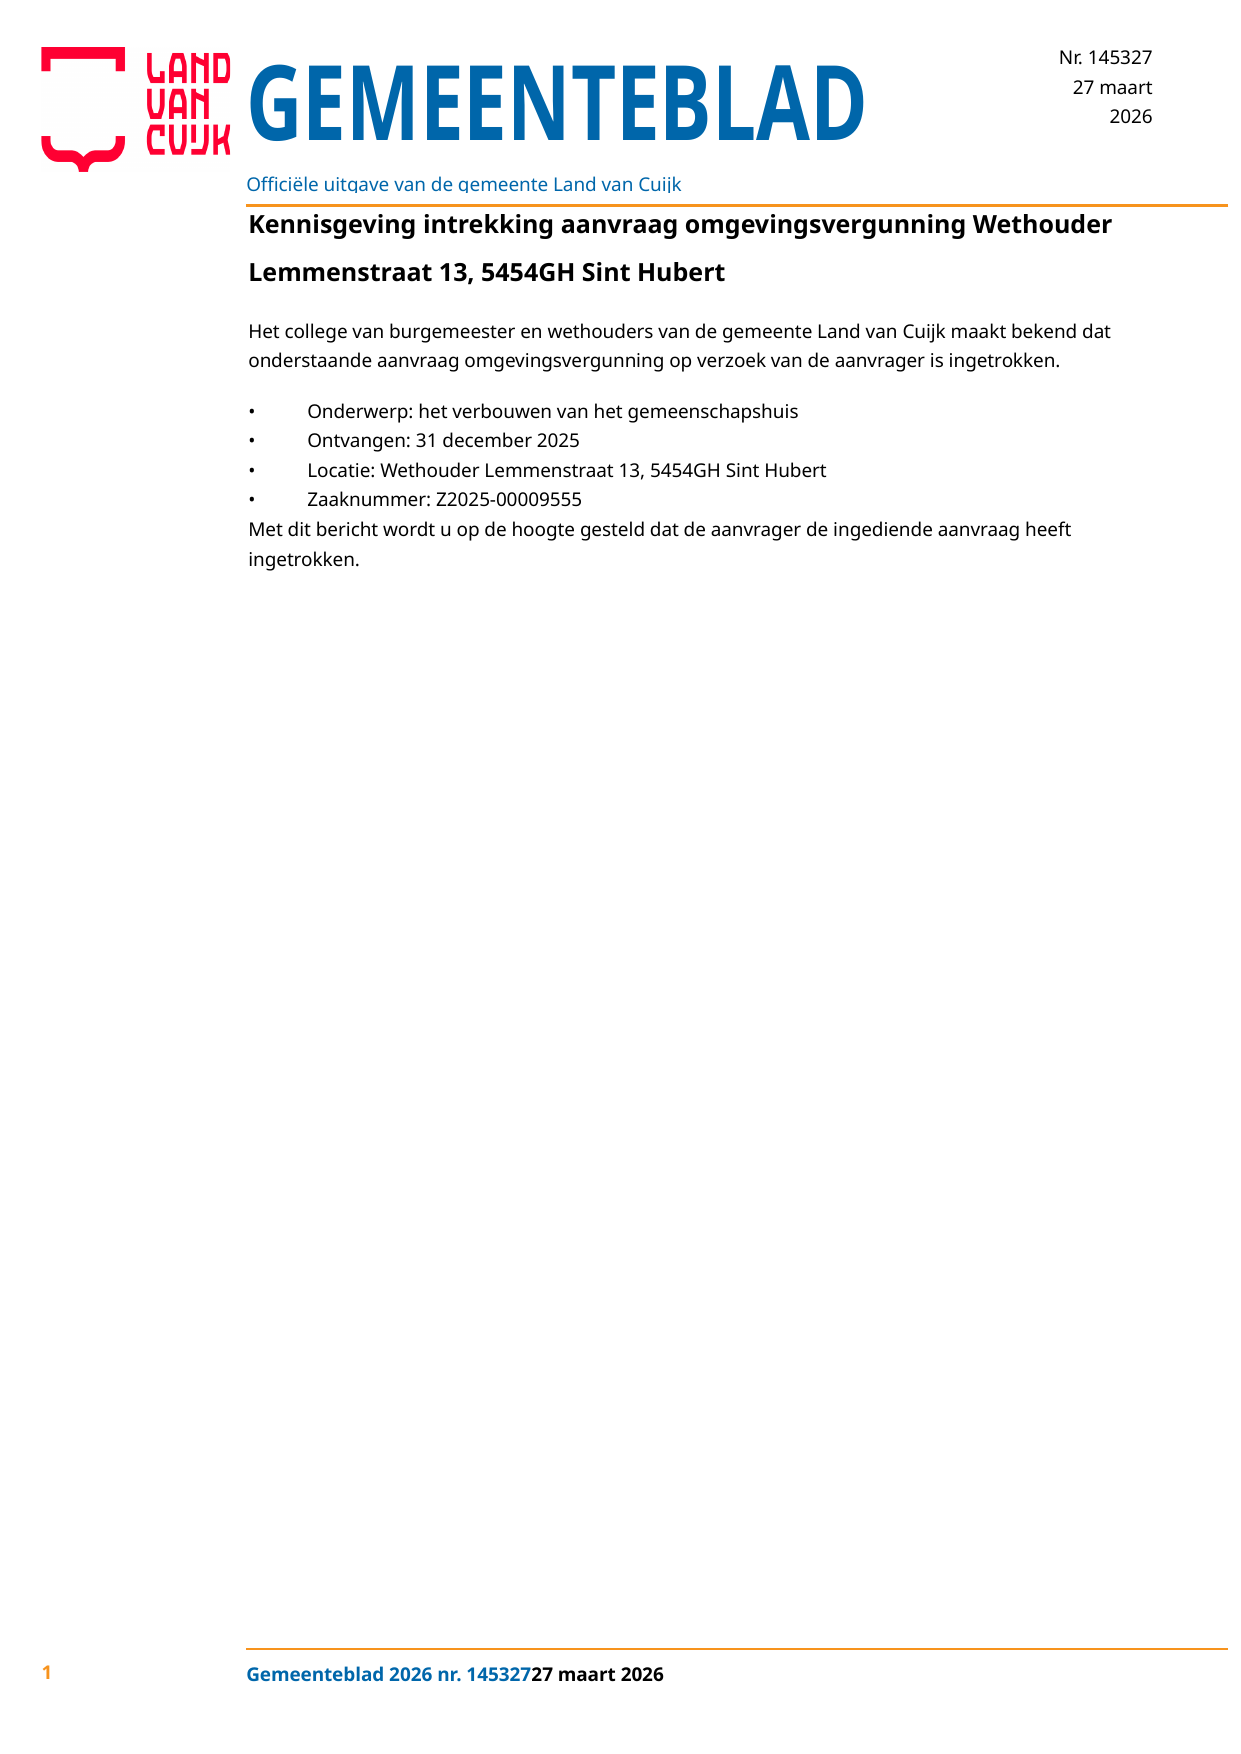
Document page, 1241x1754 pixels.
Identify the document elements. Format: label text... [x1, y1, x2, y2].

picture [41, 47, 231, 172]
text Het college van burgemeester en wethouders van de gemeente Land van Cuijk maakt bekend dat onderstaande aanvraag omgevingsvergunning op verzoek van de aanvrager is ingetrokken. [248, 318, 1152, 373]
text Kennisgeving intrekking aanvraag omgevingsvergunning Wethouder Lemmenstraat 13, 5454GH Sint Hubert [248, 207, 1152, 288]
list Onderwerp: het verbouwen van het gemeenschapshuis [248, 398, 1152, 424]
list Locatie: Wethouder Lemmenstraat 13, 5454GH Sint Hubert [248, 457, 1152, 483]
list Ontvangen: 31 december 2025 [248, 427, 1152, 453]
text Met dit bericht wordt u op de hoogte gesteld dat de aanvrager de ingediende aanvraag heeft ingetrokken. [248, 516, 1152, 572]
list Zaaknummer: Z2025-00009555 [248, 487, 1152, 512]
